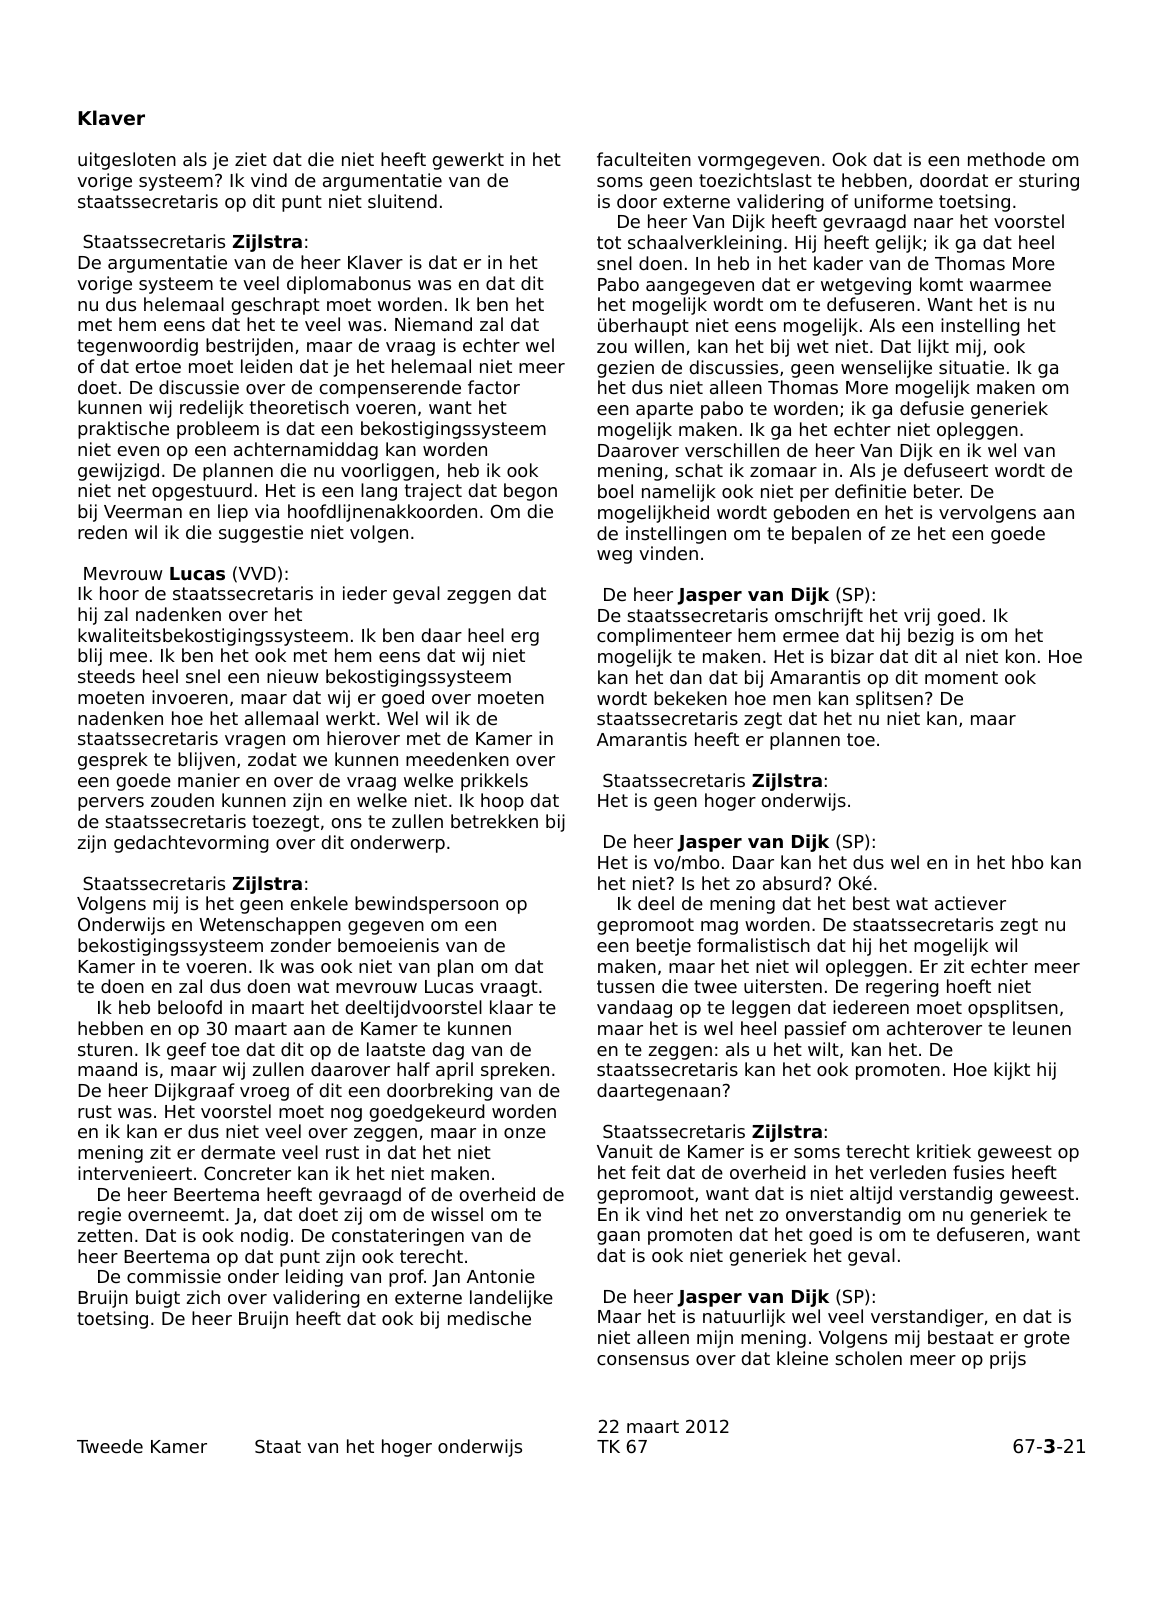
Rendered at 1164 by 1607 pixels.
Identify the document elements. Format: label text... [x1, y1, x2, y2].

text De commissie onder leiding van prof. Jan Antonie Bruijn buigt zich over validering en externe landelijke toetsing. De heer Bruijn heeft dat ook bij medische [77, 1267, 567, 1329]
text Staatssecretaris Zijlstra: [77, 232, 567, 253]
text Vanuit de Kamer is er soms terecht kritiek geweest op het feit dat de overheid in het verleden fusies heeft gepromoot, want dat is niet altijd verstandig geweest. En ik vind het net zo onverstandig om nu generiek te gaan promoten dat het goed is om te defuseren, want dat is ook niet generiek het geval. [596, 1142, 1087, 1267]
text De heer Jasper van Dijk (SP): [596, 832, 1087, 853]
text De heer Jasper van Dijk (SP): [596, 585, 1087, 606]
text Het is geen hoger onderwijs. [596, 791, 1087, 812]
text Volgens mij is het geen enkele bewindspersoon op Onderwijs en Wetenschappen gegeven om een bekostigingssysteem zonder bemoeienis van de Kamer in te voeren. Ik was ook niet van plan om dat te doen en zal dus doen wat mevrouw Lucas vraagt. [77, 894, 567, 998]
text De staatssecretaris omschrijft het vrij goed. Ik complimenteer hem ermee dat hij bezig is om het mogelijk te maken. Het is bizar dat dit al niet kon. Hoe kan het dan dat bij Amarantis op dit moment ook wordt bekeken hoe men kan splitsen? De staatssecretaris zegt dat het nu niet kan, maar Amarantis heeft er plannen toe. [596, 606, 1087, 751]
text Mevrouw Lucas (VVD): [77, 563, 567, 584]
text Staatssecretaris Zijlstra: [77, 873, 567, 894]
text Het is vo/mbo. Daar kan het dus wel en in het hbo kan het niet? Is het zo absurd? Oké. [596, 853, 1087, 894]
text De heer Van Dijk heeft gevraagd naar het voorstel tot schaalverkleining. Hij heeft gelijk; ik ga dat heel snel doen. In heb in het kader van de Thomas More Pabo aangegeven dat er wetgeving komt waarmee het mogelijk wordt om te defuseren. Want het is nu überhaupt niet eens mogelijk. Als een instelling het zou willen, kan het bij wet niet. Dat lijkt mij, ook gezien de discussies, geen wenselijke situatie. Ik ga het dus niet alleen Thomas More mogelijk maken om een aparte pabo te worden; ik ga defusie generiek mogelijk maken. Ik ga het echter niet opleggen. Daarover verschillen de heer Van Dijk en ik wel van mening, schat ik zomaar in. Als je defuseert wordt de boel namelijk ook niet per definitie beter. De mogelijkheid wordt geboden en het is vervolgens aan de instellingen om te bepalen of ze het een goede weg vinden. [596, 212, 1087, 565]
text uitgesloten als je ziet dat die niet heeft gewerkt in het vorige systeem? Ik vind de argumentatie van de staatssecretaris op dit punt niet sluitend. [77, 150, 567, 212]
text faculteiten vormgegeven. Ook dat is een methode om soms geen toezichtslast te hebben, doordat er sturing is door externe validering of uniforme toetsing. [596, 150, 1087, 212]
text Maar het is natuurlijk wel veel verstandiger, en dat is niet alleen mijn mening. Volgens mij bestaat er grote consensus over dat kleine scholen meer op prijs [596, 1307, 1087, 1369]
text Staatssecretaris Zijlstra: [596, 1122, 1087, 1142]
text De argumentatie van de heer Klaver is dat er in het vorige systeem te veel diplomabonus was en dat dit nu dus helemaal geschrapt moet worden. Ik ben het met hem eens dat het te veel was. Niemand zal dat tegenwoordig bestrijden, maar de vraag is echter wel of dat ertoe moet leiden dat je het helemaal niet meer doet. De discussie over de compenserende factor kunnen wij redelijk theoretisch voeren, want het praktische probleem is dat een bekostigingssysteem niet even op een achternamiddag kan worden gewijzigd. De plannen die nu voorliggen, heb ik ook niet net opgestuurd. Het is een lang traject dat begon bij Veerman en liep via hoofdlijnenakkoorden. Om die reden wil ik die suggestie niet volgen. [77, 253, 567, 543]
text Ik heb beloofd in maart het deeltijdvoorstel klaar te hebben en op 30 maart aan de Kamer te kunnen sturen. Ik geef toe dat dit op de laatste dag van de maand is, maar wij zullen daarover half april spreken. De heer Dijkgraaf vroeg of dit een doorbreking van de rust was. Het voorstel moet nog goedgekeurd worden en ik kan er dus niet veel over zeggen, maar in onze mening zit er dermate veel rust in dat het niet intervenieert. Concreter kan ik het niet maken. [77, 998, 567, 1184]
text De heer Beertema heeft gevraagd of de overheid de regie overneemt. Ja, dat doet zij om de wissel om te zetten. Dat is ook nodig. De constateringen van de heer Beertema op dat punt zijn ook terecht. [77, 1184, 567, 1267]
text Staatssecretaris Zijlstra: [596, 771, 1087, 791]
text Ik hoor de staatssecretaris in ieder geval zeggen dat hij zal nadenken over het kwaliteitsbekostigingssysteem. Ik ben daar heel erg blij mee. Ik ben het ook met hem eens dat wij niet steeds heel snel een nieuw bekostigingssysteem moeten invoeren, maar dat wij er goed over moeten nadenken hoe het allemaal werkt. Wel wil ik de staatssecretaris vragen om hierover met de Kamer in gesprek te blijven, zodat we kunnen meedenken over een goede manier en over de vraag welke prikkels pervers zouden kunnen zijn en welke niet. Ik hoop dat de staatssecretaris toezegt, ons te zullen betrekken bij zijn gedachtevorming over dit onderwerp. [77, 584, 567, 853]
text Ik deel de mening dat het best wat actiever gepromoot mag worden. De staatssecretaris zegt nu een beetje formalistisch dat hij het mogelijk wil maken, maar het niet wil opleggen. Er zit echter meer tussen die twee uitersten. De regering hoeft niet vandaag op te leggen dat iedereen moet opsplitsen, maar het is wel heel passief om achterover te leunen en te zeggen: als u het wilt, kan het. De staatssecretaris kan het ook promoten. Hoe kijkt hij daartegenaan? [596, 894, 1087, 1102]
text De heer Jasper van Dijk (SP): [596, 1287, 1087, 1307]
